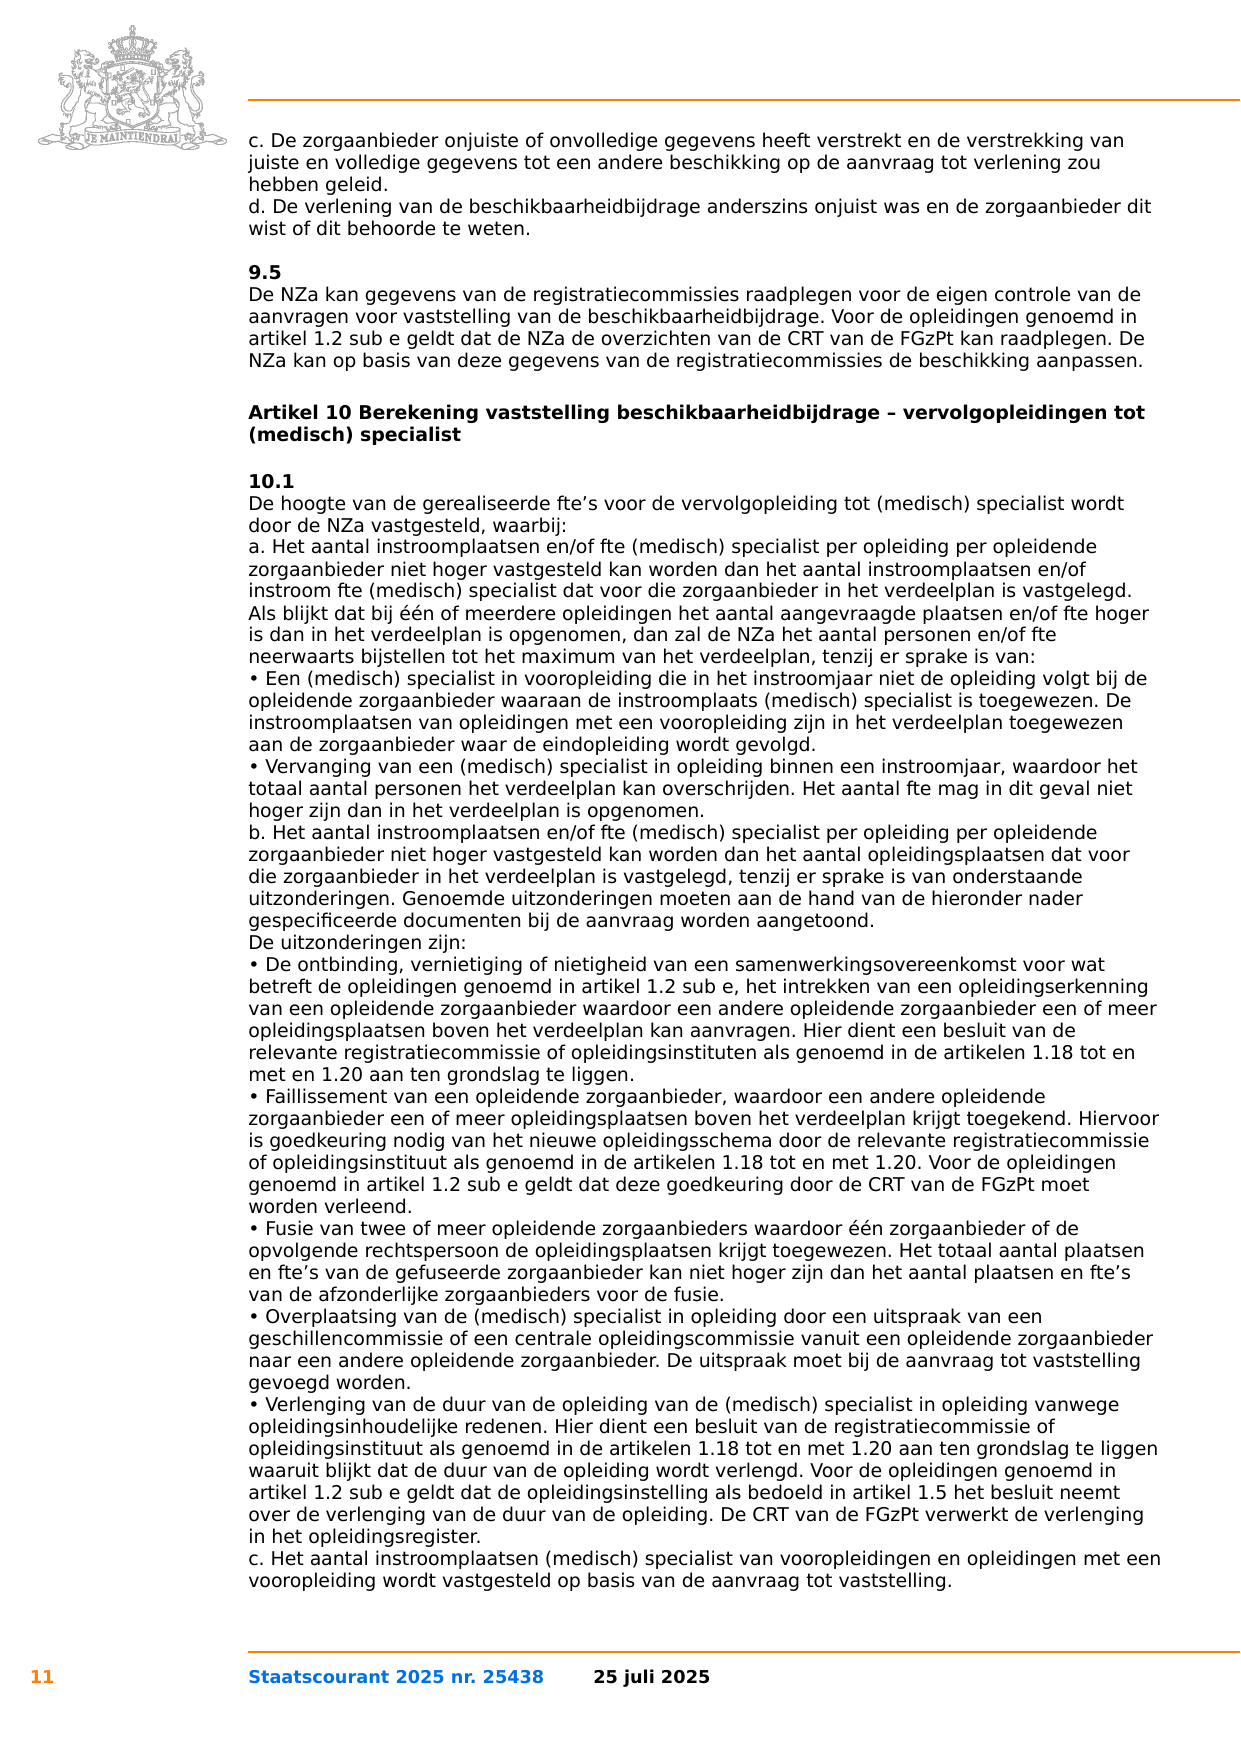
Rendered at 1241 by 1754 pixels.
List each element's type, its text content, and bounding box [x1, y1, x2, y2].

subtitle 9.5 [248, 262, 1163, 284]
text d. De verlening van de beschikbaarheidbijdrage anderszins onjuist was en de zorgaanbieder dit wist of dit behoorde te weten. [248, 196, 1163, 240]
text De NZa kan gegevens van de registratiecommissies raadplegen voor de eigen controle van de aanvragen voor vaststelling van de beschikbaarheidbijdrage. Voor de opleidingen genoemd in artikel 1.2 sub e geldt dat de NZa de overzichten van de CRT van de FGzPt kan raadplegen. De NZa kan op basis van deze gegevens van de registratiecommissies de beschikking aanpassen. [248, 284, 1163, 372]
text • Een (medisch) specialist in vooropleiding die in het instroomjaar niet de opleiding volgt bij de opleidende zorgaanbieder waaraan de instroomplaats (medisch) specialist is toegewezen. De instroomplaatsen van opleidingen met een vooropleiding zijn in het verdeelplan toegewezen aan de zorgaanbieder waar de eindopleiding wordt gevolgd. [248, 668, 1163, 756]
text De uitzonderingen zijn: [248, 932, 1163, 954]
text c. Het aantal instroomplaatsen (medisch) specialist van vooropleidingen en opleidingen met een vooropleiding wordt vastgesteld op basis van de aanvraag tot vaststelling. [248, 1547, 1163, 1591]
picture [38, 25, 227, 150]
text a. Het aantal instroomplaatsen en/of fte (medisch) specialist per opleiding per opleidende zorgaanbieder niet hoger vastgesteld kan worden dan het aantal instroomplaatsen en/of instroom fte (medisch) specialist dat voor die zorgaanbieder in het verdeelplan is vastgelegd. Als blijkt dat bij één of meerdere opleidingen het aantal aangevraagde plaatsen en/of fte hoger is dan in het verdeelplan is opgenomen, dan zal de NZa het aantal personen en/of fte neerwaarts bijstellen tot het maximum van het verdeelplan, tenzij er sprake is van: [248, 536, 1163, 668]
subtitle Artikel 10 Berekening vaststelling beschikbaarheidbijdrage – vervolgopleidingen tot (medisch) specialist [248, 402, 1163, 446]
text b. Het aantal instroomplaatsen en/of fte (medisch) specialist per opleiding per opleidende zorgaanbieder niet hoger vastgesteld kan worden dan het aantal opleidingsplaatsen dat voor die zorgaanbieder in het verdeelplan is vastgelegd, tenzij er sprake is van onderstaande uitzonderingen. Genoemde uitzonderingen moeten aan de hand van de hieronder nader gespecificeerde documenten bij de aanvraag worden aangetoond. [248, 822, 1163, 932]
text • Faillissement van een opleidende zorgaanbieder, waardoor een andere opleidende zorgaanbieder een of meer opleidingsplaatsen boven het verdeelplan krijgt toegekend. Hiervoor is goedkeuring nodig van het nieuwe opleidingsschema door de relevante registratiecommissie of opleidingsinstituut als genoemd in de artikelen 1.18 tot en met 1.20. Voor de opleidingen genoemd in artikel 1.2 sub e geldt dat deze goedkeuring door de CRT van de FGzPt moet worden verleend. [248, 1086, 1163, 1218]
text De hoogte van de gerealiseerde fte’s voor de vervolgopleiding tot (medisch) specialist wordt door de NZa vastgesteld, waarbij: [248, 492, 1163, 536]
text • De ontbinding, vernietiging of nietigheid van een samenwerkingsovereenkomst voor wat betreft de opleidingen genoemd in artikel 1.2 sub e, het intrekken van een opleidingserkenning van een opleidende zorgaanbieder waardoor een andere opleidende zorgaanbieder een of meer opleidingsplaatsen boven het verdeelplan kan aanvragen. Hier dient een besluit van de relevante registratiecommissie of opleidingsinstituten als genoemd in de artikelen 1.18 tot en met en 1.20 aan ten grondslag te liggen. [248, 954, 1163, 1086]
text • Verlenging van de duur van de opleiding van de (medisch) specialist in opleiding vanwege opleidingsinhoudelijke redenen. Hier dient een besluit van de registratiecommissie of opleidingsinstituut als genoemd in de artikelen 1.18 tot en met 1.20 aan ten grondslag te liggen waaruit blijkt dat de duur van de opleiding wordt verlengd. Voor de opleidingen genoemd in artikel 1.2 sub e geldt dat de opleidingsinstelling als bedoeld in artikel 1.5 het besluit neemt over de verlenging van de duur van de opleiding. De CRT van de FGzPt verwerkt de verlenging in het opleidingsregister. [248, 1394, 1163, 1547]
text • Vervanging van een (medisch) specialist in opleiding binnen een instroomjaar, waardoor het totaal aantal personen het verdeelplan kan overschrijden. Het aantal fte mag in dit geval niet hoger zijn dan in het verdeelplan is opgenomen. [248, 756, 1163, 822]
text • Overplaatsing van de (medisch) specialist in opleiding door een uitspraak van een geschillencommissie of een centrale opleidingscommissie vanuit een opleidende zorgaanbieder naar een andere opleidende zorgaanbieder. De uitspraak moet bij de aanvraag tot vaststelling gevoegd worden. [248, 1306, 1163, 1394]
text • Fusie van twee of meer opleidende zorgaanbieders waardoor één zorgaanbieder of de opvolgende rechtspersoon de opleidingsplaatsen krijgt toegewezen. Het totaal aantal plaatsen en fte’s van de gefuseerde zorgaanbieder kan niet hoger zijn dan het aantal plaatsen en fte’s van de afzonderlijke zorgaanbieders voor de fusie. [248, 1218, 1163, 1306]
subtitle 10.1 [248, 471, 1163, 492]
text c. De zorgaanbieder onjuiste of onvolledige gegevens heeft verstrekt en de verstrekking van juiste en volledige gegevens tot een andere beschikking op de aanvraag tot verlening zou hebben geleid. [248, 130, 1163, 196]
